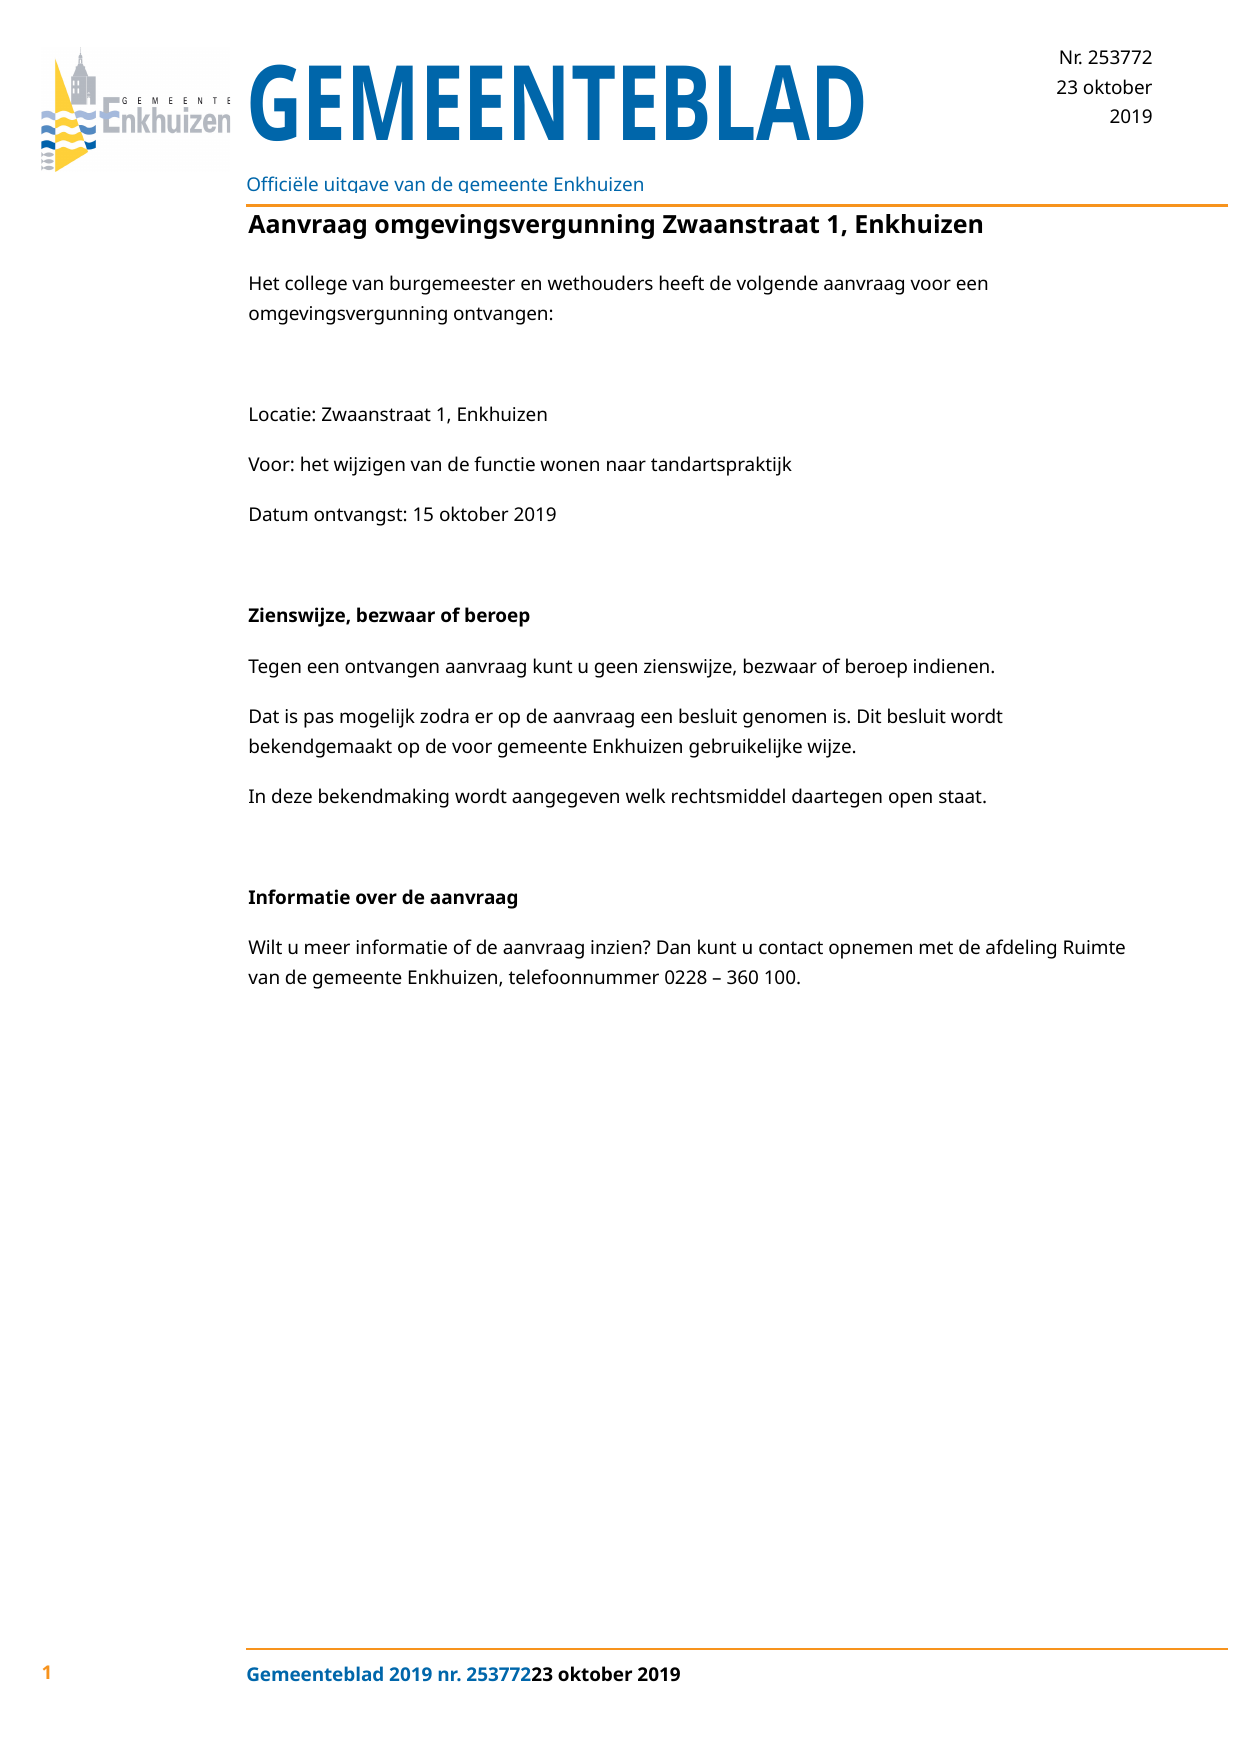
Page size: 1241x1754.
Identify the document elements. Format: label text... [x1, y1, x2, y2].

text Zienswijze, bezwaar of beroep [248, 602, 1152, 628]
text Datum ontvangst: 15 oktober 2019 [248, 502, 1152, 527]
text Wilt u meer informatie of de aanvraag inzien? Dan kunt u contact opnemen met de afdeling Ruimte van de gemeente Enkhuizen, telefoonnummer 0228 – 360 100. [248, 934, 1152, 990]
text Aanvraag omgevingsvergunning Zwaanstraat 1, Enkhuizen [248, 207, 1152, 241]
text Informatie over de aanvraag [248, 884, 1152, 910]
text Het college van burgemeester en wethouders heeft de volgende aanvraag voor een omgevingsvergunning ontvangen: [248, 270, 1152, 326]
text In deze bekendmaking wordt aangegeven welk rechtsmiddel daartegen open staat. [248, 783, 1152, 809]
text Tegen een ontvangen aanvraag kunt u geen zienswijze, bezwaar of beroep indienen. [248, 653, 1152, 678]
text Voor: het wijzigen van de functie wonen naar tandartspraktijk [248, 451, 1152, 477]
text Locatie: Zwaanstraat 1, Enkhuizen [248, 401, 1152, 426]
text Dat is pas mogelijk zodra er op de aanvraag een besluit genomen is. Dit besluit wordt bekendgemaakt op de voor gemeente Enkhuizen gebruikelijke wijze. [248, 703, 1152, 758]
picture [41, 47, 231, 172]
